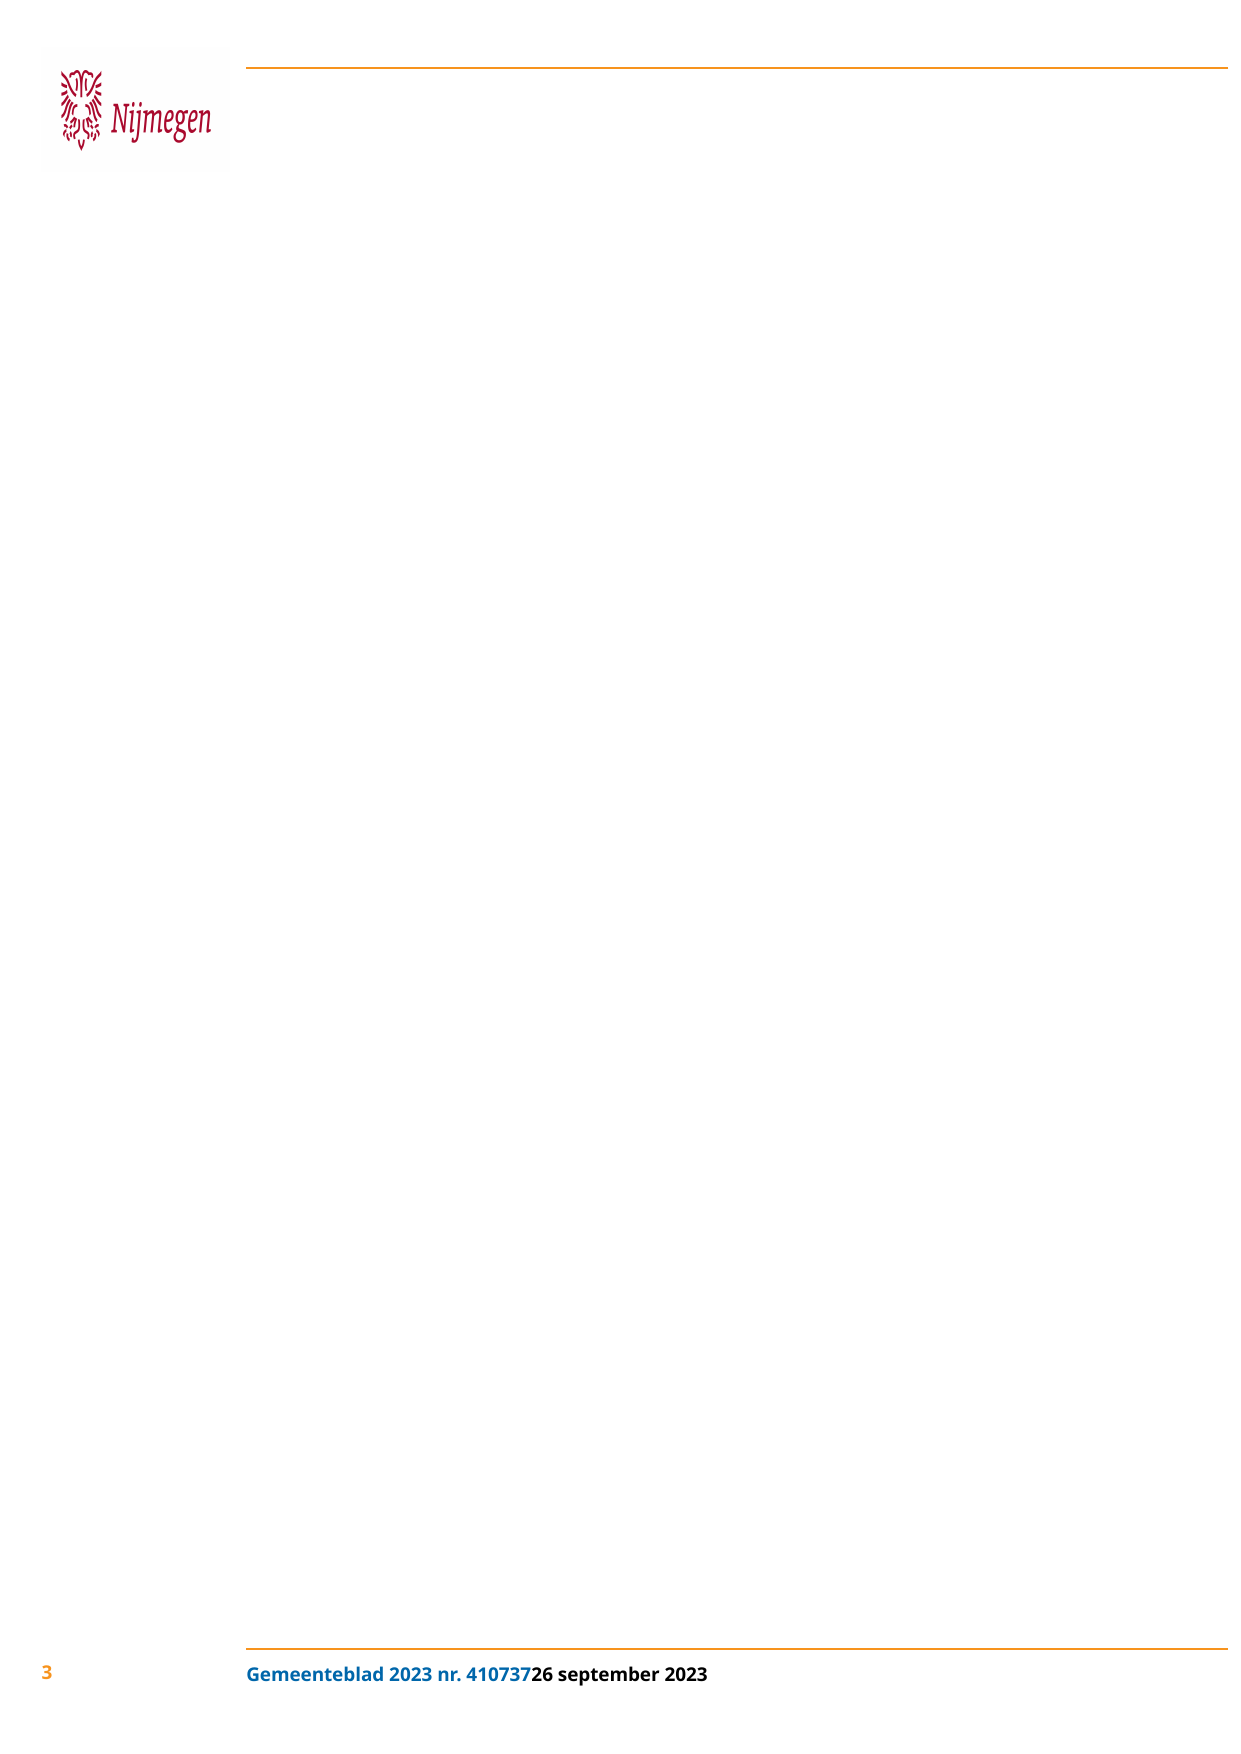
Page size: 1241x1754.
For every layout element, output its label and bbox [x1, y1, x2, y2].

picture [41, 47, 231, 172]
